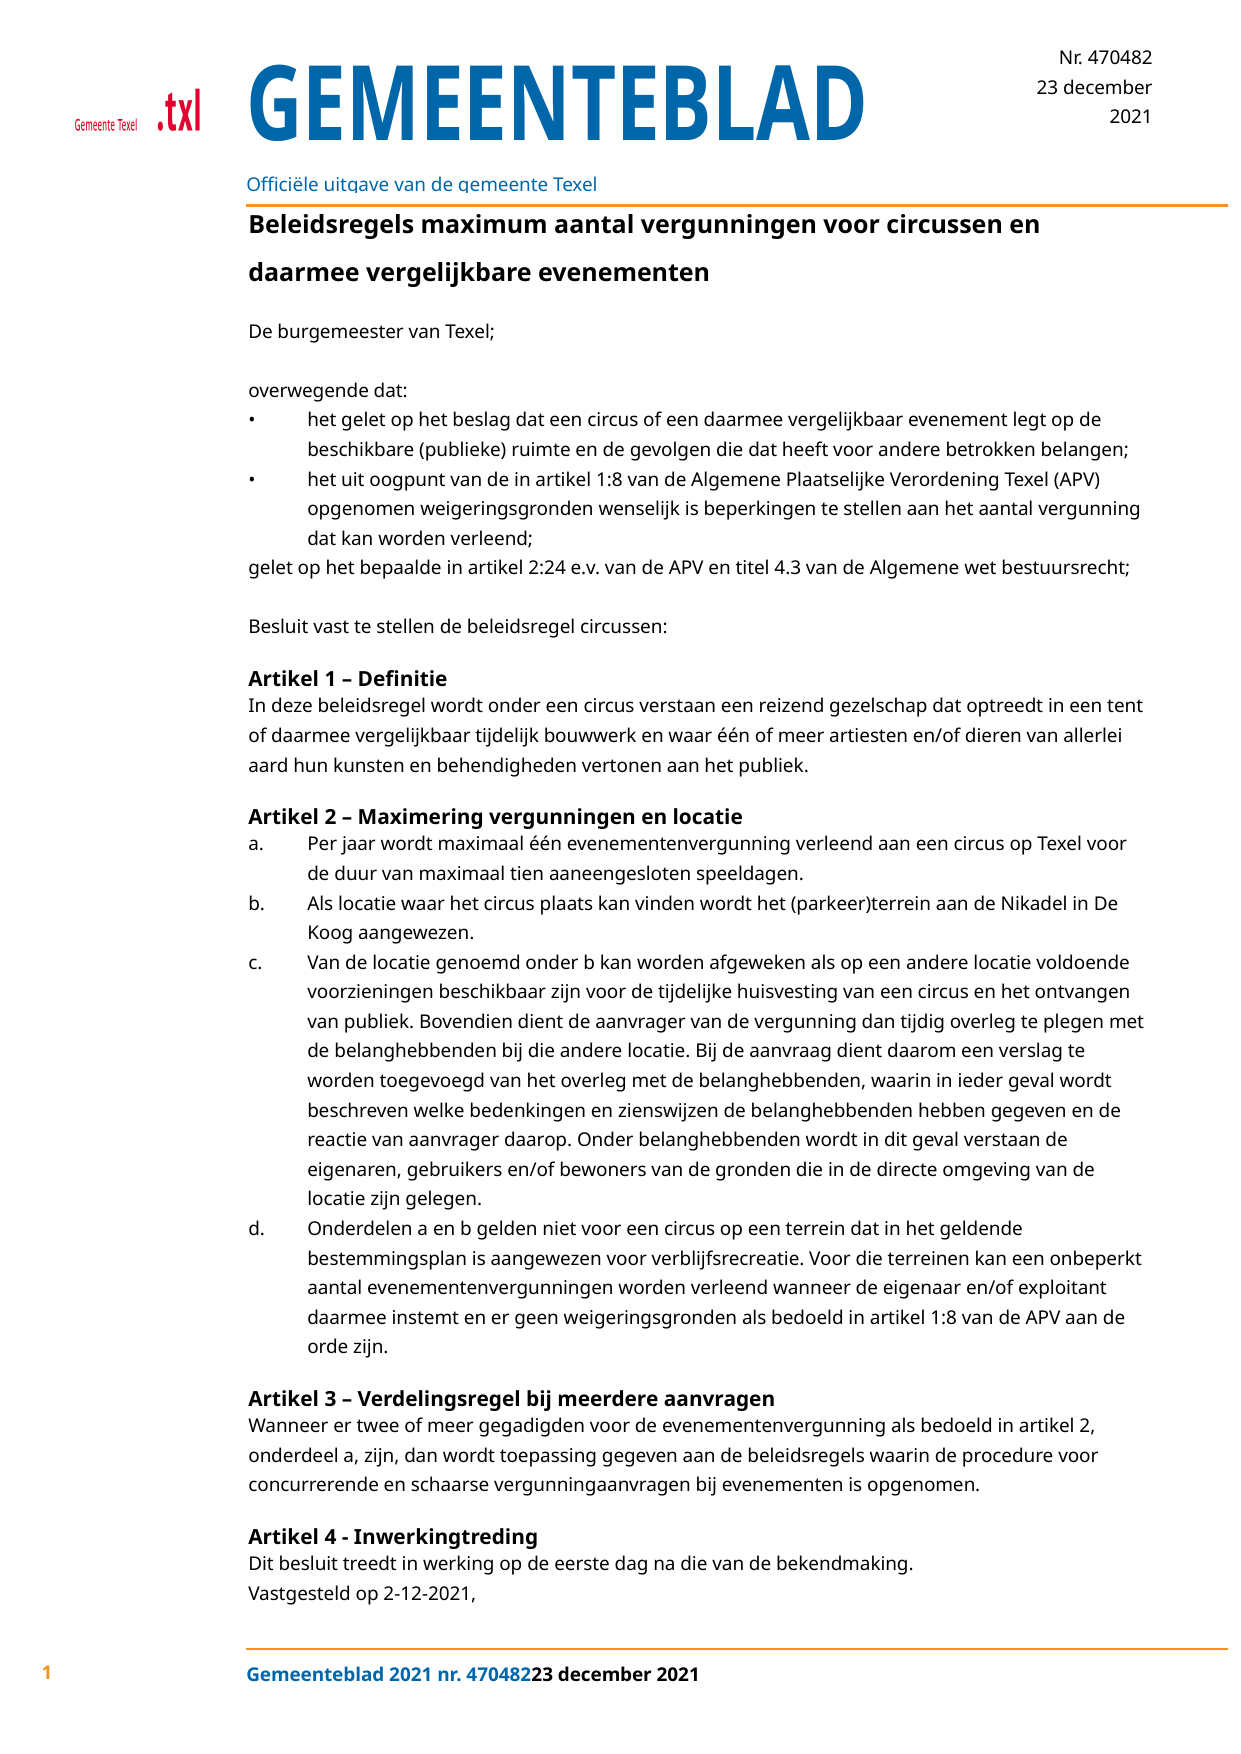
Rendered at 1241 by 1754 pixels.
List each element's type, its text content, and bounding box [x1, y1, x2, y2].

text overwegende dat: [248, 377, 1152, 403]
list Onderdelen a en b gelden niet voor een circus op een terrein dat in het geldende bestemmingsplan is aangewezen voor verblijfsrecreatie. Voor die terreinen kan een onbeperkt aantal evenementenvergunningen worden verleend wanneer de eigenaar en/of exploitant daarmee instemt en er geen weigeringsgronden als bedoeld in artikel 1:8 van de APV aan de orde zijn. [248, 1215, 1152, 1359]
picture [41, 47, 231, 172]
list Per jaar wordt maximaal één evenementenvergunning verleend aan een circus op Texel voor de duur van maximaal tien aaneengesloten speeldagen. [248, 831, 1152, 886]
text Artikel 4 - Inwerkingtreding [248, 1522, 1152, 1550]
text Wanneer er twee of meer gegadigden voor de evenementenvergunning als bedoeld in artikel 2, onderdeel a, zijn, dan wordt toepassing gegeven aan de beleidsregels waarin de procedure voor concurrerende en schaarse vergunningaanvragen bij evenementen is opgenomen. [248, 1412, 1152, 1497]
text Artikel 3 – Verdelingsregel bij meerdere aanvragen [248, 1384, 1152, 1412]
text gelet op het bepaalde in artikel 2:24 e.v. van de APV en titel 4.3 van de Algemene wet bestuursrecht; [248, 554, 1152, 580]
text Vastgesteld op 2-12-2021, [248, 1580, 1152, 1606]
text Dit besluit treedt in werking op de eerste dag na die van de bekendmaking. [248, 1550, 1152, 1576]
text Beleidsregels maximum aantal vergunningen voor circussen en daarmee vergelijkbare evenementen [248, 207, 1152, 288]
text De burgemeester van Texel; [248, 318, 1152, 344]
list het gelet op het beslag dat een circus of een daarmee vergelijkbaar evenement legt op de beschikbare (publieke) ruimte en de gevolgen die dat heeft voor andere betrokken belangen; [248, 407, 1152, 462]
list Als locatie waar het circus plaats kan vinden wordt het (parkeer)terrein aan de Nikadel in De Koog aangewezen. [248, 890, 1152, 945]
list Van de locatie genoemd onder b kan worden afgeweken als op een andere locatie voldoende voorzieningen beschikbaar zijn voor de tijdelijke huisvesting van een circus en het ontvangen van publiek. Bovendien dient de aanvrager van de vergunning dan tijdig overleg te plegen met de belanghebbenden bij die andere locatie. Bij de aanvraag dient daarom een verslag te worden toegevoegd van het overleg met de belanghebbenden, waarin in ieder geval wordt beschreven welke bedenkingen en zienswijzen de belanghebbenden hebben gegeven en de reactie van aanvrager daarop. Onder belanghebbenden wordt in dit geval verstaan de eigenaren, gebruikers en/of bewoners van de gronden die in de directe omgeving van de locatie zijn gelegen. [248, 949, 1152, 1211]
text Artikel 1 – Definitie [248, 664, 1152, 693]
list het uit oogpunt van de in artikel 1:8 van de Algemene Plaatselijke Verordening Texel (APV) opgenomen weigeringsgronden wenselijk is beperkingen te stellen aan het aantal vergunning dat kan worden verleend; [248, 466, 1152, 551]
text Besluit vast te stellen de beleidsregel circussen: [248, 614, 1152, 639]
text Artikel 2 – Maximering vergunningen en locatie [248, 802, 1152, 831]
text In deze beleidsregel wordt onder een circus verstaan een reizend gezelschap dat optreedt in een tent of daarmee vergelijkbaar tijdelijk bouwwerk en waar één of meer artiesten en/of dieren van allerlei aard hun kunsten en behendigheden vertonen aan het publiek. [248, 693, 1152, 777]
